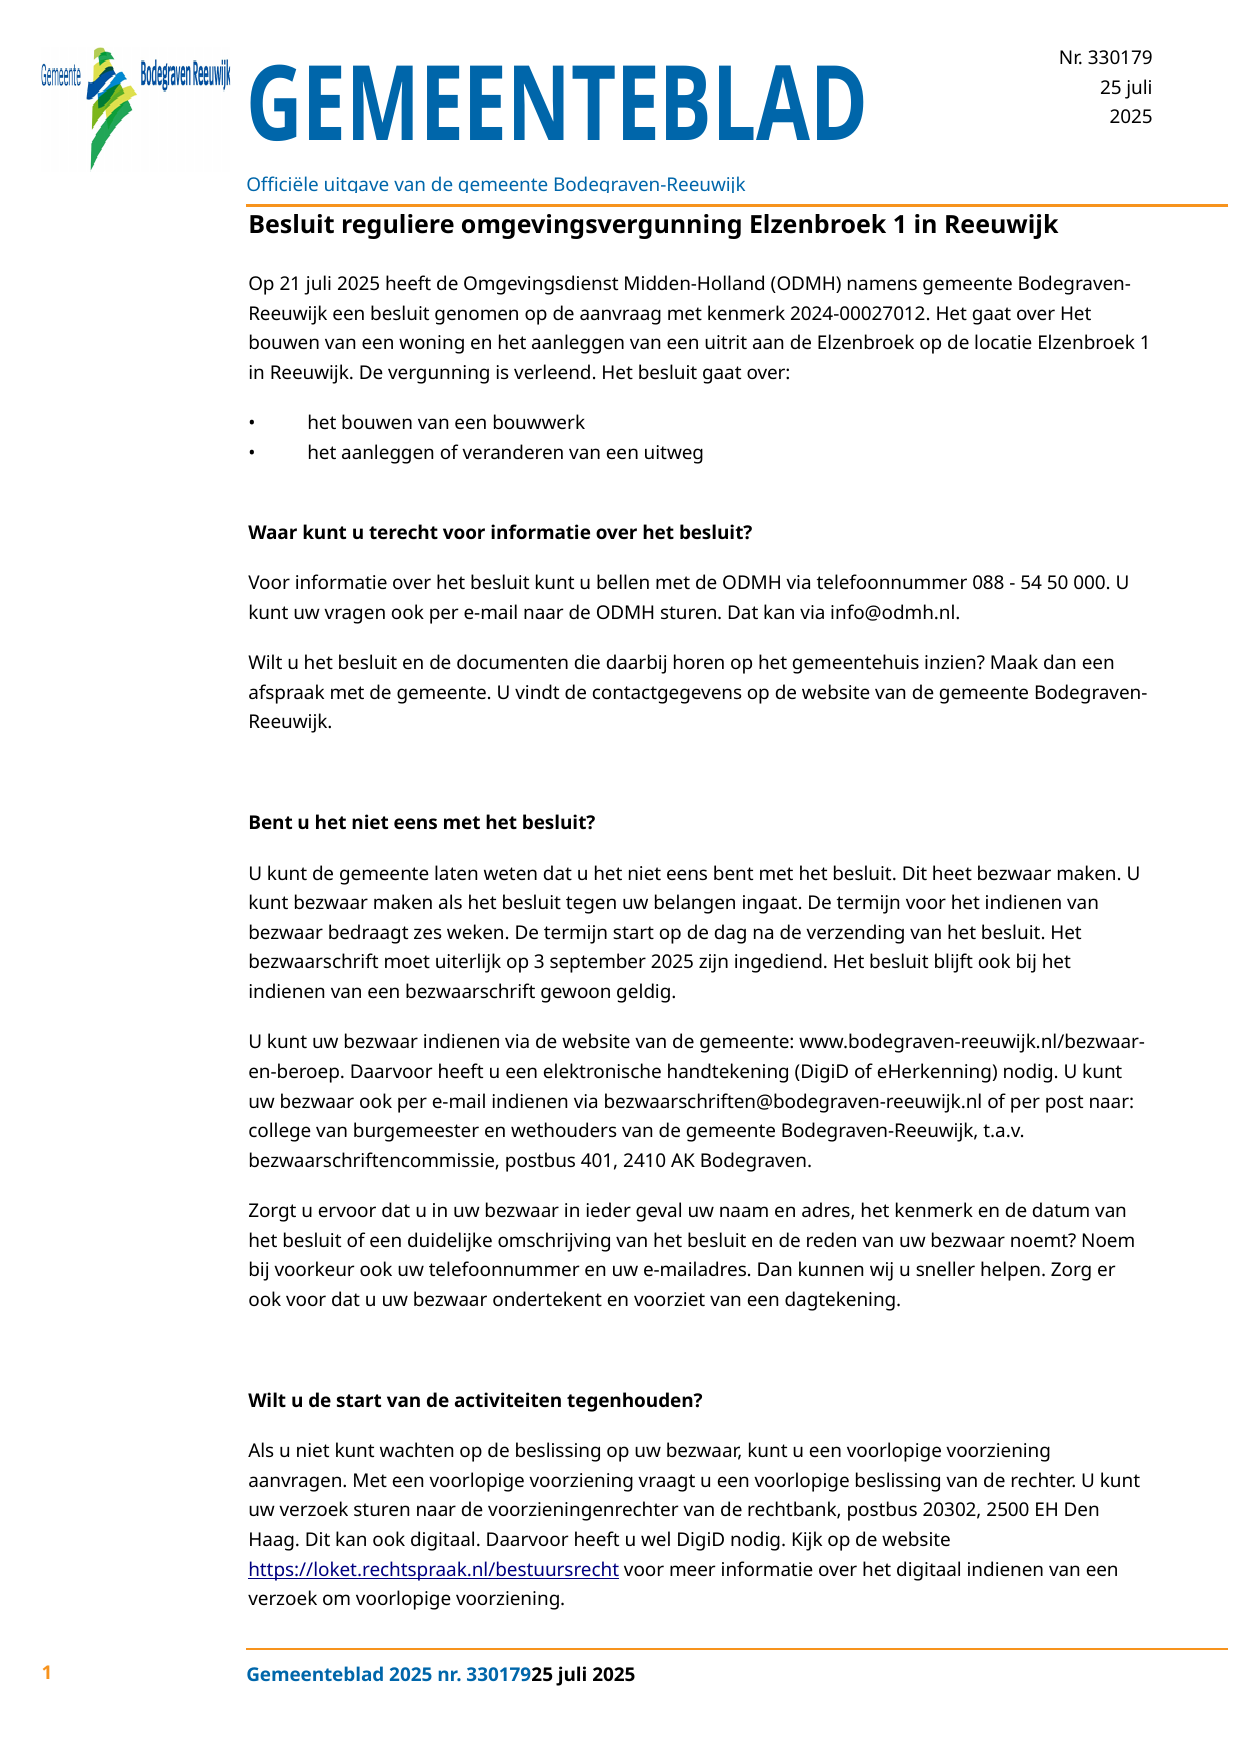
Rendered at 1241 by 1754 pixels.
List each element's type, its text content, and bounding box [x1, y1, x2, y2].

text U kunt de gemeente laten weten dat u het niet eens bent met het besluit. Dit heet bezwaar maken. U kunt bezwaar maken als het besluit tegen uw belangen ingaat. De termijn voor het indienen van bezwaar bedraagt zes weken. De termijn start op de dag na de verzending van het besluit. Het bezwaarschrift moet uiterlijk op 3 september 2025 zijn ingediend. Het besluit blijft ook bij het indienen van een bezwaarschrift gewoon geldig. [248, 860, 1152, 1004]
text Wilt u het besluit en de documenten die daarbij horen op het gemeentehuis inzien? Maak dan een afspraak met de gemeente. U vindt de contactgegevens op de website van de gemeente Bodegraven-Reeuwijk. [248, 649, 1152, 734]
text Op 21 juli 2025 heeft de Omgevingsdienst Midden-Holland (ODMH) namens gemeente Bodegraven-Reeuwijk een besluit genomen op de aanvraag met kenmerk 2024-00027012. Het gaat over Het bouwen van een woning en het aanleggen van een uitrit aan de Elzenbroek op de locatie Elzenbroek 1 in Reeuwijk. De vergunning is verleend. Het besluit gaat over: [248, 270, 1152, 385]
text U kunt uw bezwaar indienen via de website van de gemeente: www.bodegraven-reeuwijk.nl/bezwaar-en-beroep. Daarvoor heeft u een elektronische handtekening (DigiD of eHerkenning) nodig. U kunt uw bezwaar ook per e-mail indienen via bezwaarschriften@bodegraven-reeuwijk.nl of per post naar: college van burgemeester en wethouders van de gemeente Bodegraven-Reeuwijk, t.a.v. bezwaarschriftencommissie, postbus 401, 2410 AK Bodegraven. [248, 1029, 1152, 1173]
text Zorgt u ervoor dat u in uw bezwaar in ieder geval uw naam en adres, het kenmerk en de datum van het besluit of een duidelijke omschrijving van het besluit en de reden van uw bezwaar noemt? Noem bij voorkeur ook uw telefoonnummer en uw e-mailadres. Dan kunnen wij u sneller helpen. Zorg er ook voor dat u uw bezwaar ondertekent en voorziet van een dagtekening. [248, 1197, 1152, 1312]
picture [41, 47, 231, 172]
text Besluit reguliere omgevingsvergunning Elzenbroek 1 in Reeuwijk [248, 207, 1152, 241]
text Als u niet kunt wachten op de beslissing op uw bezwaar, kunt u een voorlopige voorziening aanvragen. Met een voorlopige voorziening vraagt u een voorlopige beslissing van de rechter. U kunt uw verzoek sturen naar de voorzieningenrechter van de rechtbank, postbus 20302, 2500 EH Den Haag. Dit kan ook digitaal. Daarvoor heeft u wel DigiD nodig. Kijk op de website https://loket.rechtspraak.nl/bestuursrecht voor meer informatie over het digitaal indienen van een verzoek om voorlopige voorziening. [248, 1437, 1152, 1611]
list het aanleggen of veranderen van een uitweg [248, 439, 1152, 465]
text Wilt u de start van de activiteiten tegenhouden? [248, 1387, 1152, 1413]
list het bouwen van een bouwwerk [248, 409, 1152, 435]
text Voor informatie over het besluit kunt u bellen met de ODMH via telefoonnummer 088 - 54 50 000. U kunt uw vragen ook per e-mail naar de ODMH sturen. Dat kan via info@odmh.nl. [248, 569, 1152, 625]
text Bent u het niet eens met het besluit? [248, 809, 1152, 835]
text Waar kunt u terecht voor informatie over het besluit? [248, 519, 1152, 545]
